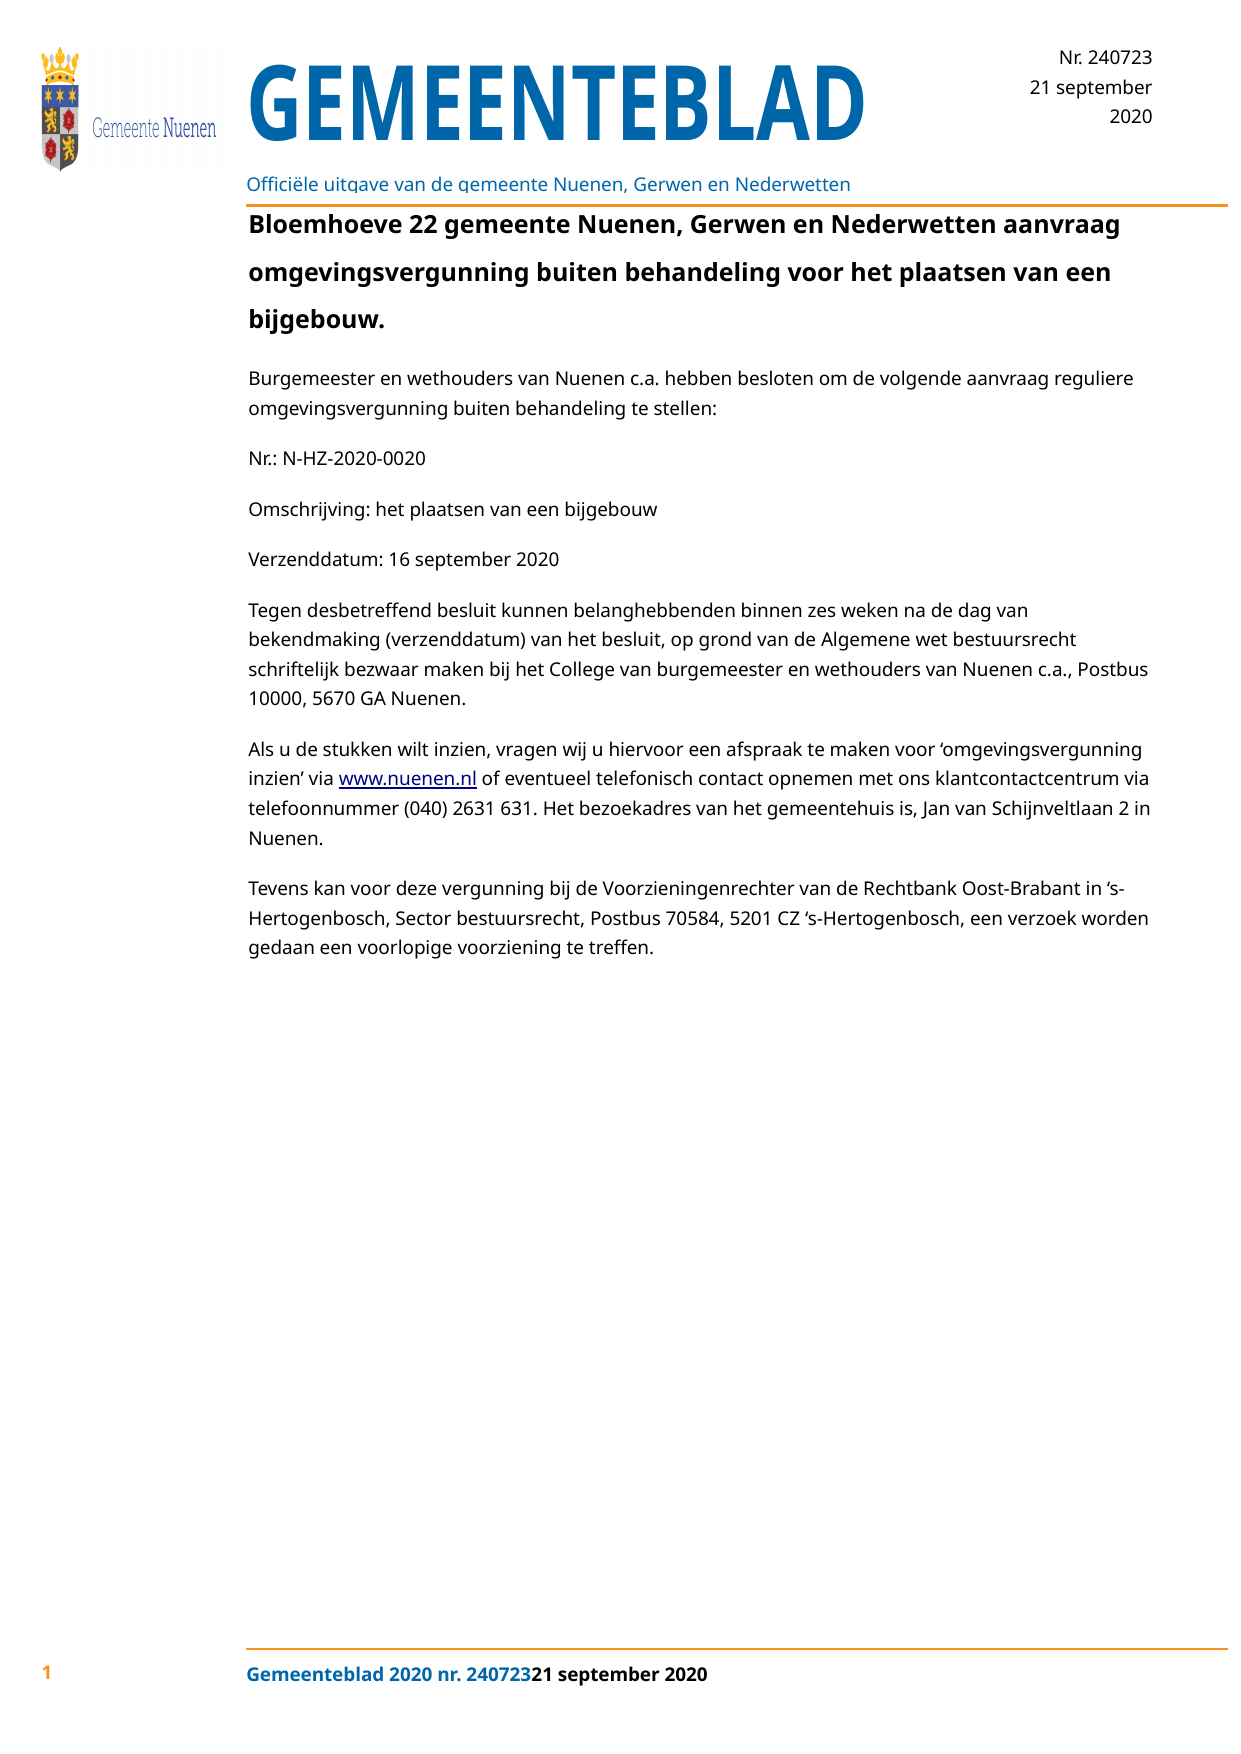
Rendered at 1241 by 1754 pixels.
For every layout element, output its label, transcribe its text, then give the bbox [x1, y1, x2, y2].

text Tevens kan voor deze vergunning bij de Voorzieningenrechter van de Rechtbank Oost-Brabant in ‘s-Hertogenbosch, Sector bestuursrecht, Postbus 70584, 5201 CZ ‘s-Hertogenbosch, een verzoek worden gedaan een voorlopige voorziening te treffen. [248, 875, 1152, 960]
picture [41, 47, 231, 172]
text Bloemhoeve 22 gemeente Nuenen, Gerwen en Nederwetten aanvraag omgevingsvergunning buiten behandeling voor het plaatsen van een bijgebouw. [248, 207, 1152, 336]
text Nr.: N-HZ-2020-0020 [248, 446, 1152, 471]
text Als u de stukken wilt inzien, vragen wij u hiervoor een afspraak te maken voor ‘omgevingsvergunning inzien’ via www.nuenen.nl of eventueel telefonisch contact opnemen met ons klantcontactcentrum via telefoonnummer (040) 2631 631. Het bezoekadres van het gemeentehuis is, Jan van Schijnveltlaan 2 in Nuenen. [248, 736, 1152, 850]
text Tegen desbetreffend besluit kunnen belanghebbenden binnen zes weken na de dag van bekendmaking (verzenddatum) van het besluit, op grond van de Algemene wet bestuursrecht schriftelijk bezwaar maken bij het College van burgemeester en wethouders van Nuenen c.a., Postbus 10000, 5670 GA Nuenen. [248, 597, 1152, 711]
text Verzenddatum: 16 september 2020 [248, 546, 1152, 572]
text Burgemeester en wethouders van Nuenen c.a. hebben besloten om de volgende aanvraag reguliere omgevingsvergunning buiten behandeling te stellen: [248, 366, 1152, 421]
text Omschrijving: het plaatsen van een bijgebouw [248, 496, 1152, 522]
